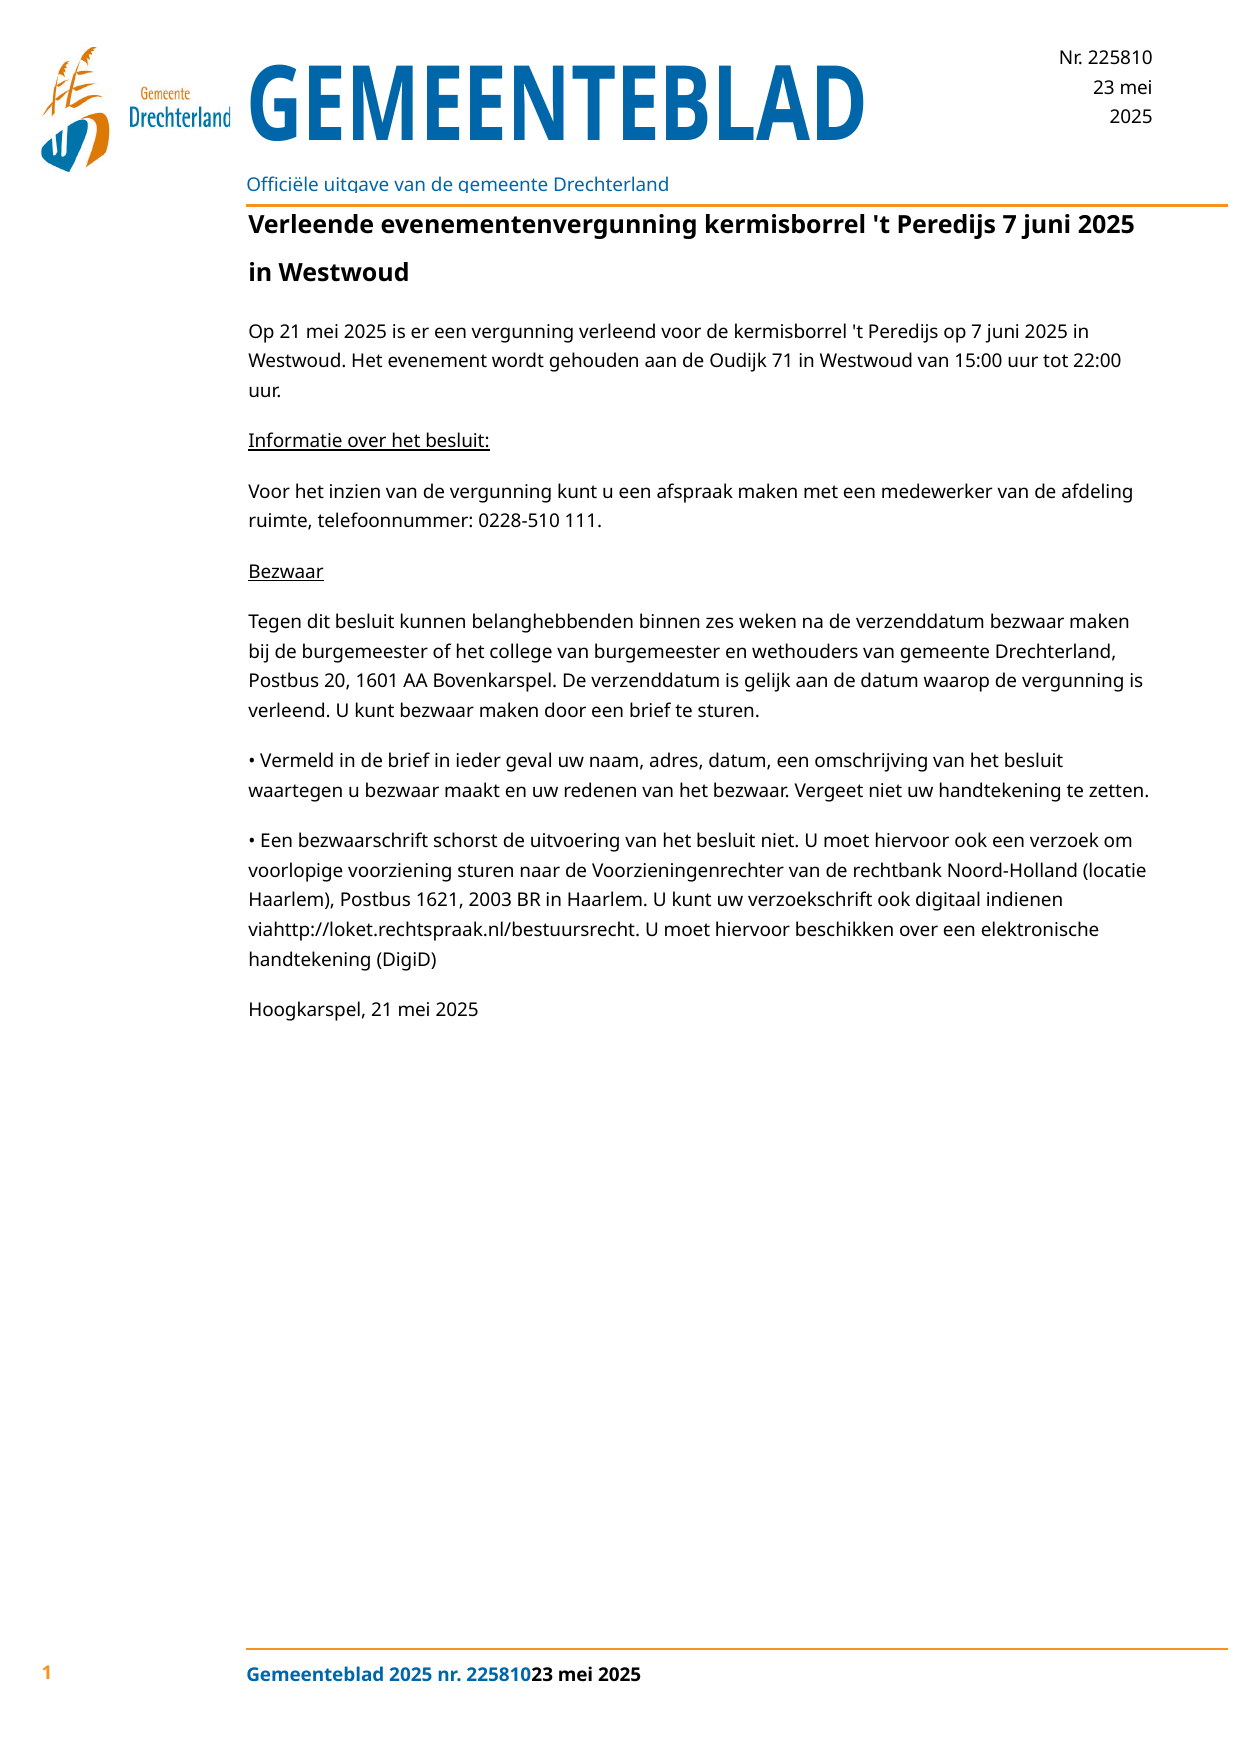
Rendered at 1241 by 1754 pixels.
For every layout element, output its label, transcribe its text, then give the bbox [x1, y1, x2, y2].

picture [41, 158, 64, 172]
text • Een bezwaarschrift schorst de uitvoering van het besluit niet. U moet hiervoor ook een verzoek om voorlopige voorziening sturen naar de Voorzieningenrechter van de rechtbank Noord-Holland (locatie Haarlem), Postbus 1621, 2003 BR in Haarlem. U kunt uw verzoekschrift ook digitaal indienen viahttp://loket.rechtspraak.nl/bestuursrecht. U moet hiervoor beschikken over een elektronische handtekening (DigiD) [248, 827, 1152, 972]
text Informatie over het besluit: [248, 427, 1152, 453]
text Voor het inzien van de vergunning kunt u een afspraak maken met een medewerker van de afdeling ruimte, telefoonnummer: 0228-510 111. [248, 478, 1152, 533]
text Op 21 mei 2025 is er een vergunning verleend voor de kermisborrel 't Peredijs op 7 juni 2025 in Westwoud. Het evenement wordt gehouden aan de Oudijk 71 in Westwoud van 15:00 uur tot 22:00 uur. [248, 318, 1152, 403]
text Verleende evenementenvergunning kermisborrel 't Peredijs 7 juni 2025 in Westwoud [248, 207, 1152, 288]
text • Vermeld in de brief in ieder geval uw naam, adres, datum, een omschrijving van het besluit waartegen u bezwaar maakt en uw redenen van het bezwaar. Vergeet niet uw handtekening te zetten. [248, 747, 1152, 803]
picture [226, 115, 231, 124]
picture [41, 47, 231, 172]
text Hoogkarspel, 21 mei 2025 [248, 996, 1152, 1022]
text Tegen dit besluit kunnen belanghebbenden binnen zes weken na de verzenddatum bezwaar maken bij de burgemeester of het college van burgemeester en wethouders van gemeente Drechterland, Postbus 20, 1601 AA Bovenkarspel. De verzenddatum is gelijk aan de datum waarop de vergunning is verleend. U kunt bezwaar maken door een brief te sturen. [248, 608, 1152, 723]
text Bezwaar [248, 558, 1152, 584]
